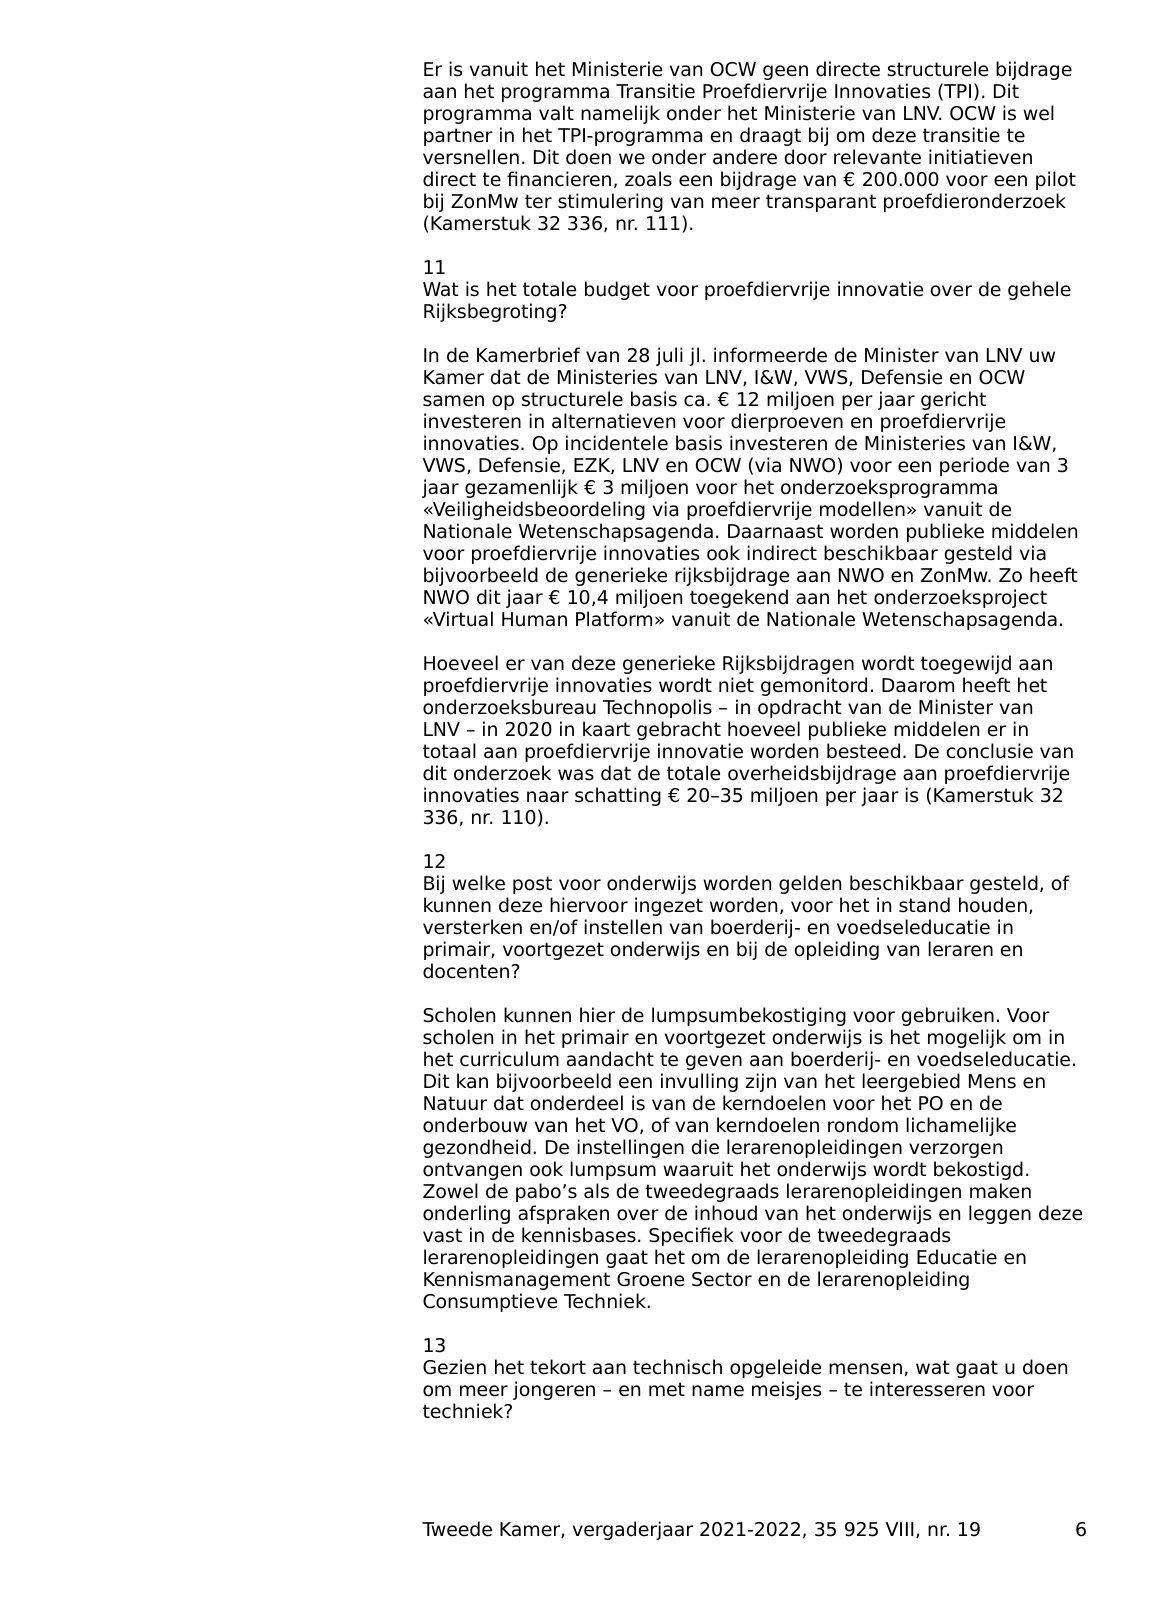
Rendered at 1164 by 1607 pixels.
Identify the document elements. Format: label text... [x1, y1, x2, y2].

text Wat is het totale budget voor proefdiervrije innovatie over de gehele Rijksbegroting? [422, 279, 1087, 323]
text Er is vanuit het Ministerie van OCW geen directe structurele bijdrage aan het programma Transitie Proefdiervrije Innovaties (TPI). Dit programma valt namelijk onder het Ministerie van LNV. OCW is wel partner in het TPI-programma en draagt bij om deze transitie te versnellen. Dit doen we onder andere door relevante initiatieven direct te financieren, zoals een bijdrage van € 200.000 voor een pilot bij ZonMw ter stimulering van meer transparant proefdieronderzoek (Kamerstuk 32 336, nr. 111). [422, 59, 1087, 235]
text 12 [422, 851, 1087, 873]
text Bij welke post voor onderwijs worden gelden beschikbaar gesteld, of kunnen deze hiervoor ingezet worden, voor het in stand houden, versterken en/of instellen van boerderij- en voedseleducatie in primair, voortgezet onderwijs en bij de opleiding van leraren en docenten? [422, 873, 1087, 983]
text 13 [422, 1335, 1087, 1357]
text Scholen kunnen hier de lumpsumbekostiging voor gebruiken. Voor scholen in het primair en voortgezet onderwijs is het mogelijk om in het curriculum aandacht te geven aan boerderij- en voedseleducatie. Dit kan bijvoorbeeld een invulling zijn van het leergebied Mens en Natuur dat onderdeel is van de kerndoelen voor het PO en de onderbouw van het VO, of van kerndoelen rondom lichamelijke gezondheid. De instellingen die lerarenopleidingen verzorgen ontvangen ook lumpsum waaruit het onderwijs wordt bekostigd. Zowel de pabo’s als de tweedegraads lerarenopleidingen maken onderling afspraken over de inhoud van het onderwijs en leggen deze vast in de kennisbases. Specifiek voor de tweedegraads lerarenopleidingen gaat het om de lerarenopleiding Educatie en Kennismanagement Groene Sector en de lerarenopleiding Consumptieve Techniek. [422, 1005, 1087, 1313]
text 11 [422, 257, 1087, 279]
text In de Kamerbrief van 28 juli jl. informeerde de Minister van LNV uw Kamer dat de Ministeries van LNV, I&W, VWS, Defensie en OCW samen op structurele basis ca. € 12 miljoen per jaar gericht investeren in alternatieven voor dierproeven en proefdiervrije innovaties. Op incidentele basis investeren de Ministeries van I&W, VWS, Defensie, EZK, LNV en OCW (via NWO) voor een periode van 3 jaar gezamenlijk € 3 miljoen voor het onderzoeksprogramma «Veiligheidsbeoordeling via proefdiervrije modellen» vanuit de Nationale Wetenschapsagenda. Daarnaast worden publieke middelen voor proefdiervrije innovaties ook indirect beschikbaar gesteld via bijvoorbeeld de generieke rijksbijdrage aan NWO en ZonMw. Zo heeft NWO dit jaar € 10,4 miljoen toegekend aan het onderzoeksproject «Virtual Human Platform» vanuit de Nationale Wetenschapsagenda. [422, 345, 1087, 631]
text Gezien het tekort aan technisch opgeleide mensen, wat gaat u doen om meer jongeren – en met name meisjes – te interesseren voor techniek? [422, 1357, 1087, 1423]
text Hoeveel er van deze generieke Rijksbijdragen wordt toegewijd aan proefdiervrije innovaties wordt niet gemonitord. Daarom heeft het onderzoeksbureau Technopolis – in opdracht van de Minister van LNV – in 2020 in kaart gebracht hoeveel publieke middelen er in totaal aan proefdiervrije innovatie worden besteed. De conclusie van dit onderzoek was dat de totale overheidsbijdrage aan proefdiervrije innovaties naar schatting € 20–35 miljoen per jaar is (Kamerstuk 32 336, nr. 110). [422, 653, 1087, 829]
